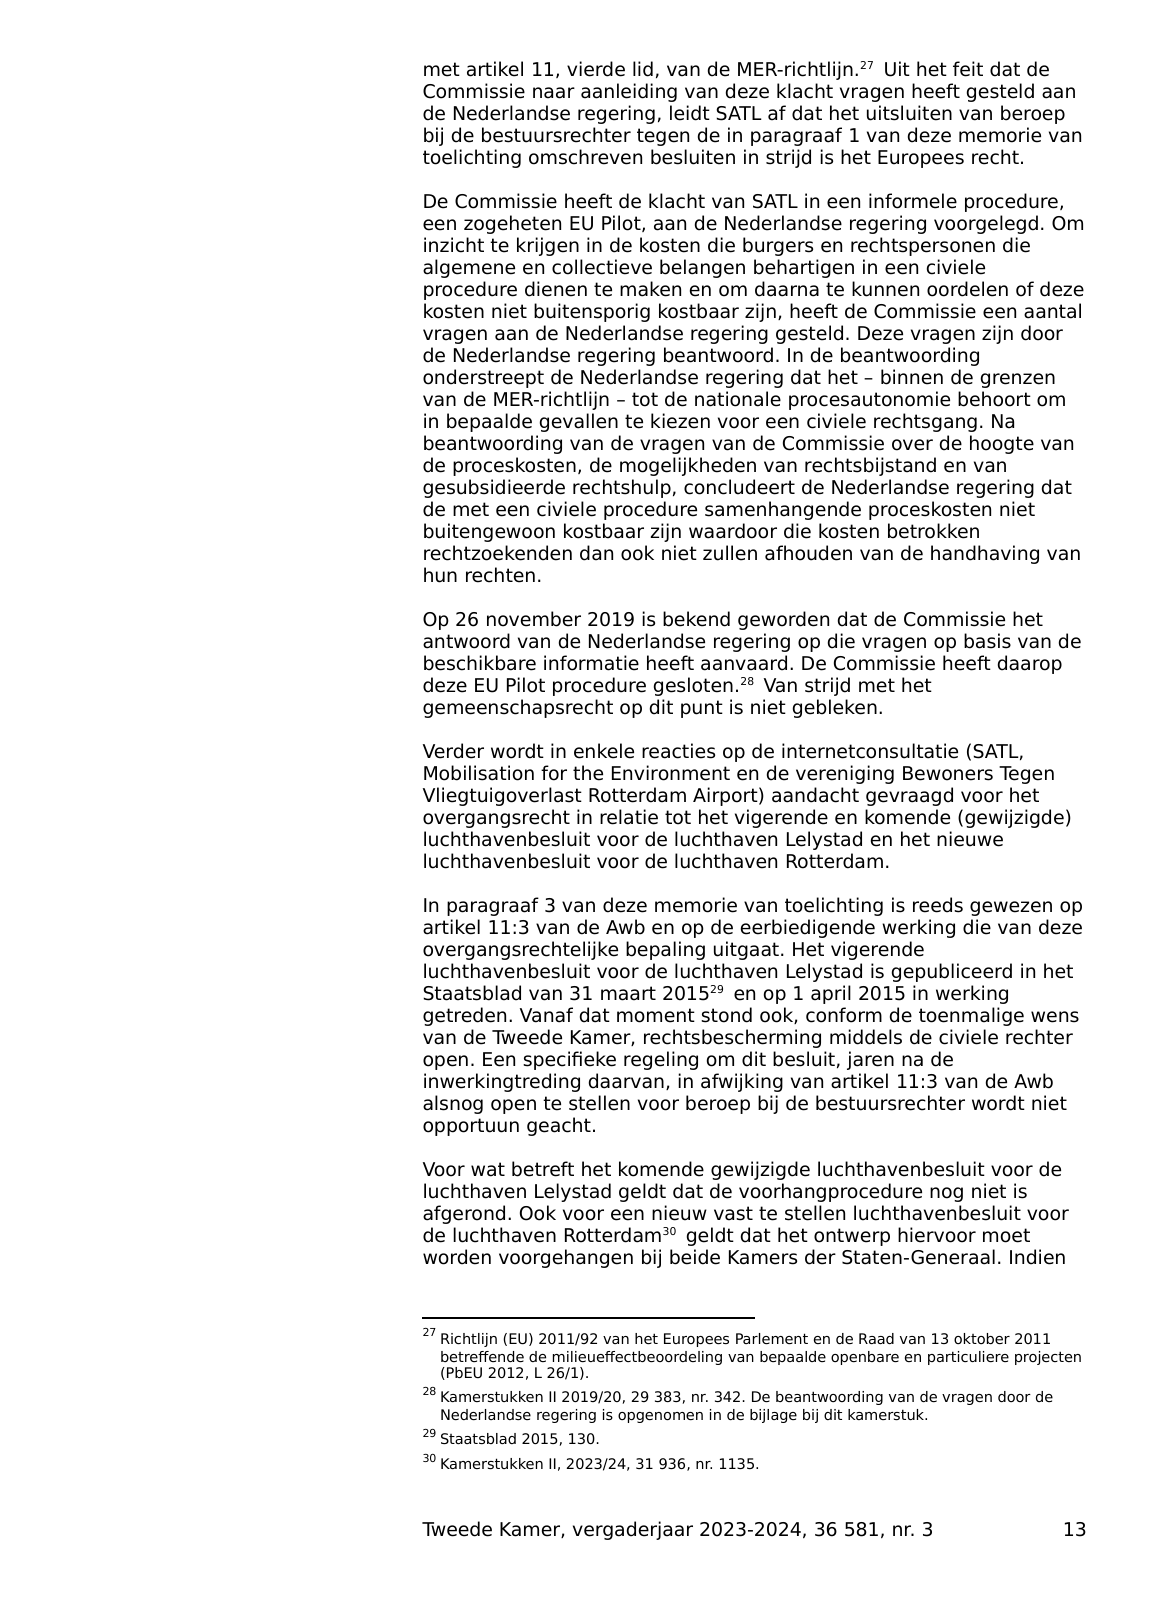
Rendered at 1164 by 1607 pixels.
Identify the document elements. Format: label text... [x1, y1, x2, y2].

text Kamerstukken II, 2023/24, 31 936, nr. 1135. [422, 1452, 1087, 1474]
text In paragraaf 3 van deze memorie van toelichting is reeds gewezen op artikel 11:3 van de Awb en op de eerbiedigende werking die van deze overgangsrechtelijke bepaling uitgaat. Het vigerende luchthavenbesluit voor de luchthaven Lelystad is gepubliceerd in het Staatsblad van 31 maart 2015 en op 1 april 2015 in werking getreden. Vanaf dat moment stond ook, conform de toenmalige wens van de Tweede Kamer, rechtsbescherming middels de civiele rechter open. Een specifieke regeling om dit besluit, jaren na de inwerkingtreding daarvan, in afwijking van artikel 11:3 van de Awb alsnog open te stellen voor beroep bij de bestuursrechter wordt niet opportuun geacht. [422, 895, 1087, 1137]
text Staatsblad 2015, 130. [422, 1427, 1087, 1449]
text Verder wordt in enkele reacties op de internetconsultatie (SATL, Mobilisation for the Environment en de vereniging Bewoners Tegen Vliegtuigoverlast Rotterdam Airport) aandacht gevraagd voor het overgangsrecht in relatie tot het vigerende en komende (gewijzigde) luchthavenbesluit voor de luchthaven Lelystad en het nieuwe luchthavenbesluit voor de luchthaven Rotterdam. [422, 741, 1087, 873]
text met artikel 11, vierde lid, van de MER-richtlijn. Uit het feit dat de Commissie naar aanleiding van deze klacht vragen heeft gesteld aan de Nederlandse regering, leidt SATL af dat het uitsluiten van beroep bij de bestuursrechter tegen de in paragraaf 1 van deze memorie van toelichting omschreven besluiten in strijd is het Europees recht. [422, 59, 1087, 169]
text Kamerstukken II 2019/20, 29 383, nr. 342. De beantwoording van de vragen door de Nederlandse regering is opgenomen in de bijlage bij dit kamerstuk. [422, 1385, 1087, 1424]
text De Commissie heeft de klacht van SATL in een informele procedure, een zogeheten EU Pilot, aan de Nederlandse regering voorgelegd. Om inzicht te krijgen in de kosten die burgers en rechtspersonen die algemene en collectieve belangen behartigen in een civiele procedure dienen te maken en om daarna te kunnen oordelen of deze kosten niet buitensporig kostbaar zijn, heeft de Commissie een aantal vragen aan de Nederlandse regering gesteld. Deze vragen zijn door de Nederlandse regering beantwoord. In de beantwoording onderstreept de Nederlandse regering dat het – binnen de grenzen van de MER-richtlijn – tot de nationale procesautonomie behoort om in bepaalde gevallen te kiezen voor een civiele rechtsgang. Na beantwoording van de vragen van de Commissie over de hoogte van de proceskosten, de mogelijkheden van rechtsbijstand en van gesubsidieerde rechtshulp, concludeert de Nederlandse regering dat de met een civiele procedure samenhangende proceskosten niet buitengewoon kostbaar zijn waardoor die kosten betrokken rechtzoekenden dan ook niet zullen afhouden van de handhaving van hun rechten. [422, 191, 1087, 587]
text Op 26 november 2019 is bekend geworden dat de Commissie het antwoord van de Nederlandse regering op die vragen op basis van de beschikbare informatie heeft aanvaard. De Commissie heeft daarop deze EU Pilot procedure gesloten. Van strijd met het gemeenschapsrecht op dit punt is niet gebleken. [422, 609, 1087, 719]
text Voor wat betreft het komende gewijzigde luchthavenbesluit voor de luchthaven Lelystad geldt dat de voorhangprocedure nog niet is afgerond. Ook voor een nieuw vast te stellen luchthavenbesluit voor de luchthaven Rotterdam geldt dat het ontwerp hiervoor moet worden voorgehangen bij beide Kamers der Staten-Generaal. Indien [422, 1159, 1087, 1269]
text Richtlijn (EU) 2011/92 van het Europees Parlement en de Raad van 13 oktober 2011 betreffende de milieueffectbeoordeling van bepaalde openbare en particuliere projecten (PbEU 2012, L 26/1). [422, 1327, 1087, 1382]
